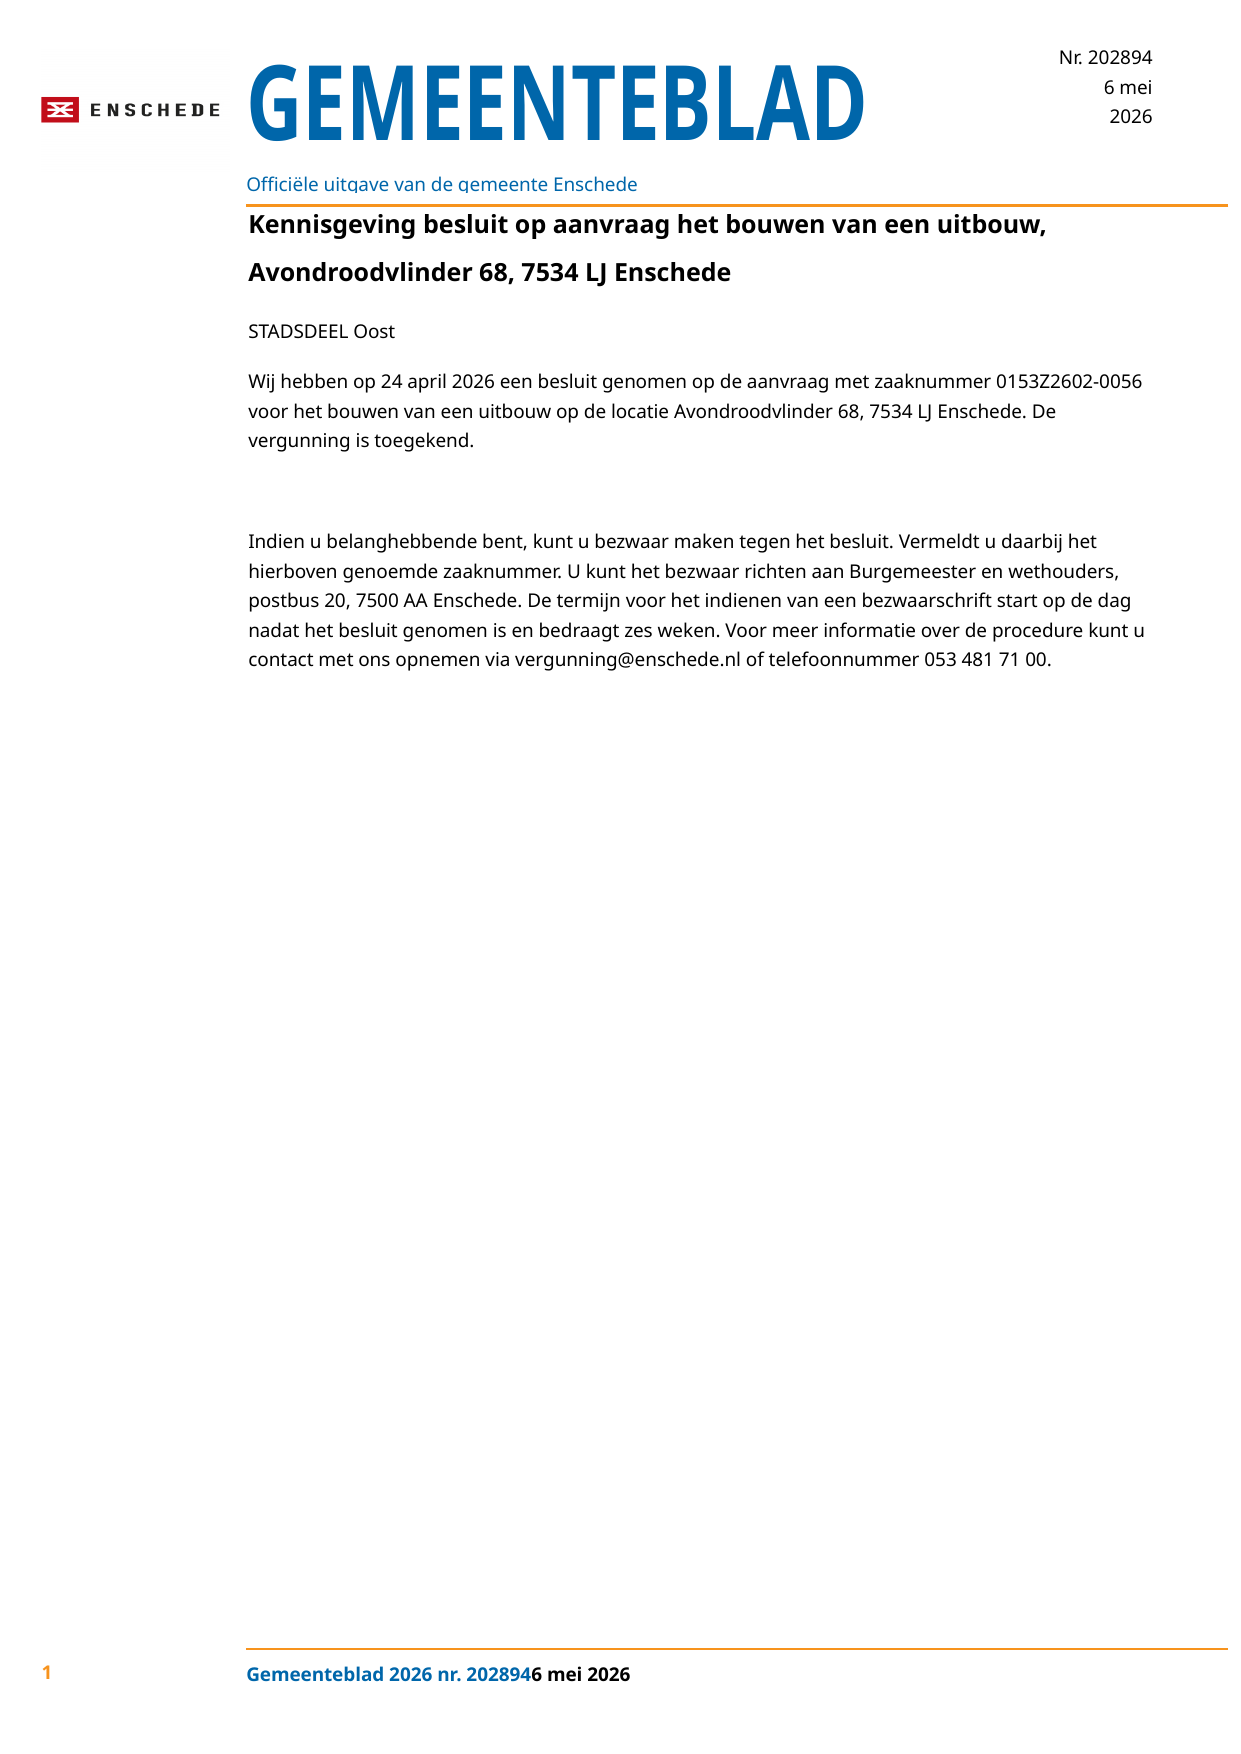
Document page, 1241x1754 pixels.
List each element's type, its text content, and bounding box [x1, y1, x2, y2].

picture [41, 47, 231, 172]
text Wij hebben op 24 april 2026 een besluit genomen op de aanvraag met zaaknummer 0153Z2602-0056 voor het bouwen van een uitbouw op de locatie Avondroodvlinder 68, 7534 LJ Enschede. De vergunning is toegekend. [248, 368, 1152, 453]
text STADSDEEL Oost [248, 318, 1152, 344]
text Kennisgeving besluit op aanvraag het bouwen van een uitbouw, Avondroodvlinder 68, 7534 LJ Enschede [248, 207, 1152, 288]
text Indien u belanghebbende bent, kunt u bezwaar maken tegen het besluit. Vermeldt u daarbij het hierboven genoemde zaaknummer. U kunt het bezwaar richten aan Burgemeester en wethouders, postbus 20, 7500 AA Enschede. De termijn voor het indienen van een bezwaarschrift start op de dag nadat het besluit genomen is en bedraagt zes weken. Voor meer informatie over de procedure kunt u contact met ons opnemen via vergunning@enschede.nl of telefoonnummer 053 481 71 00. [248, 528, 1152, 672]
